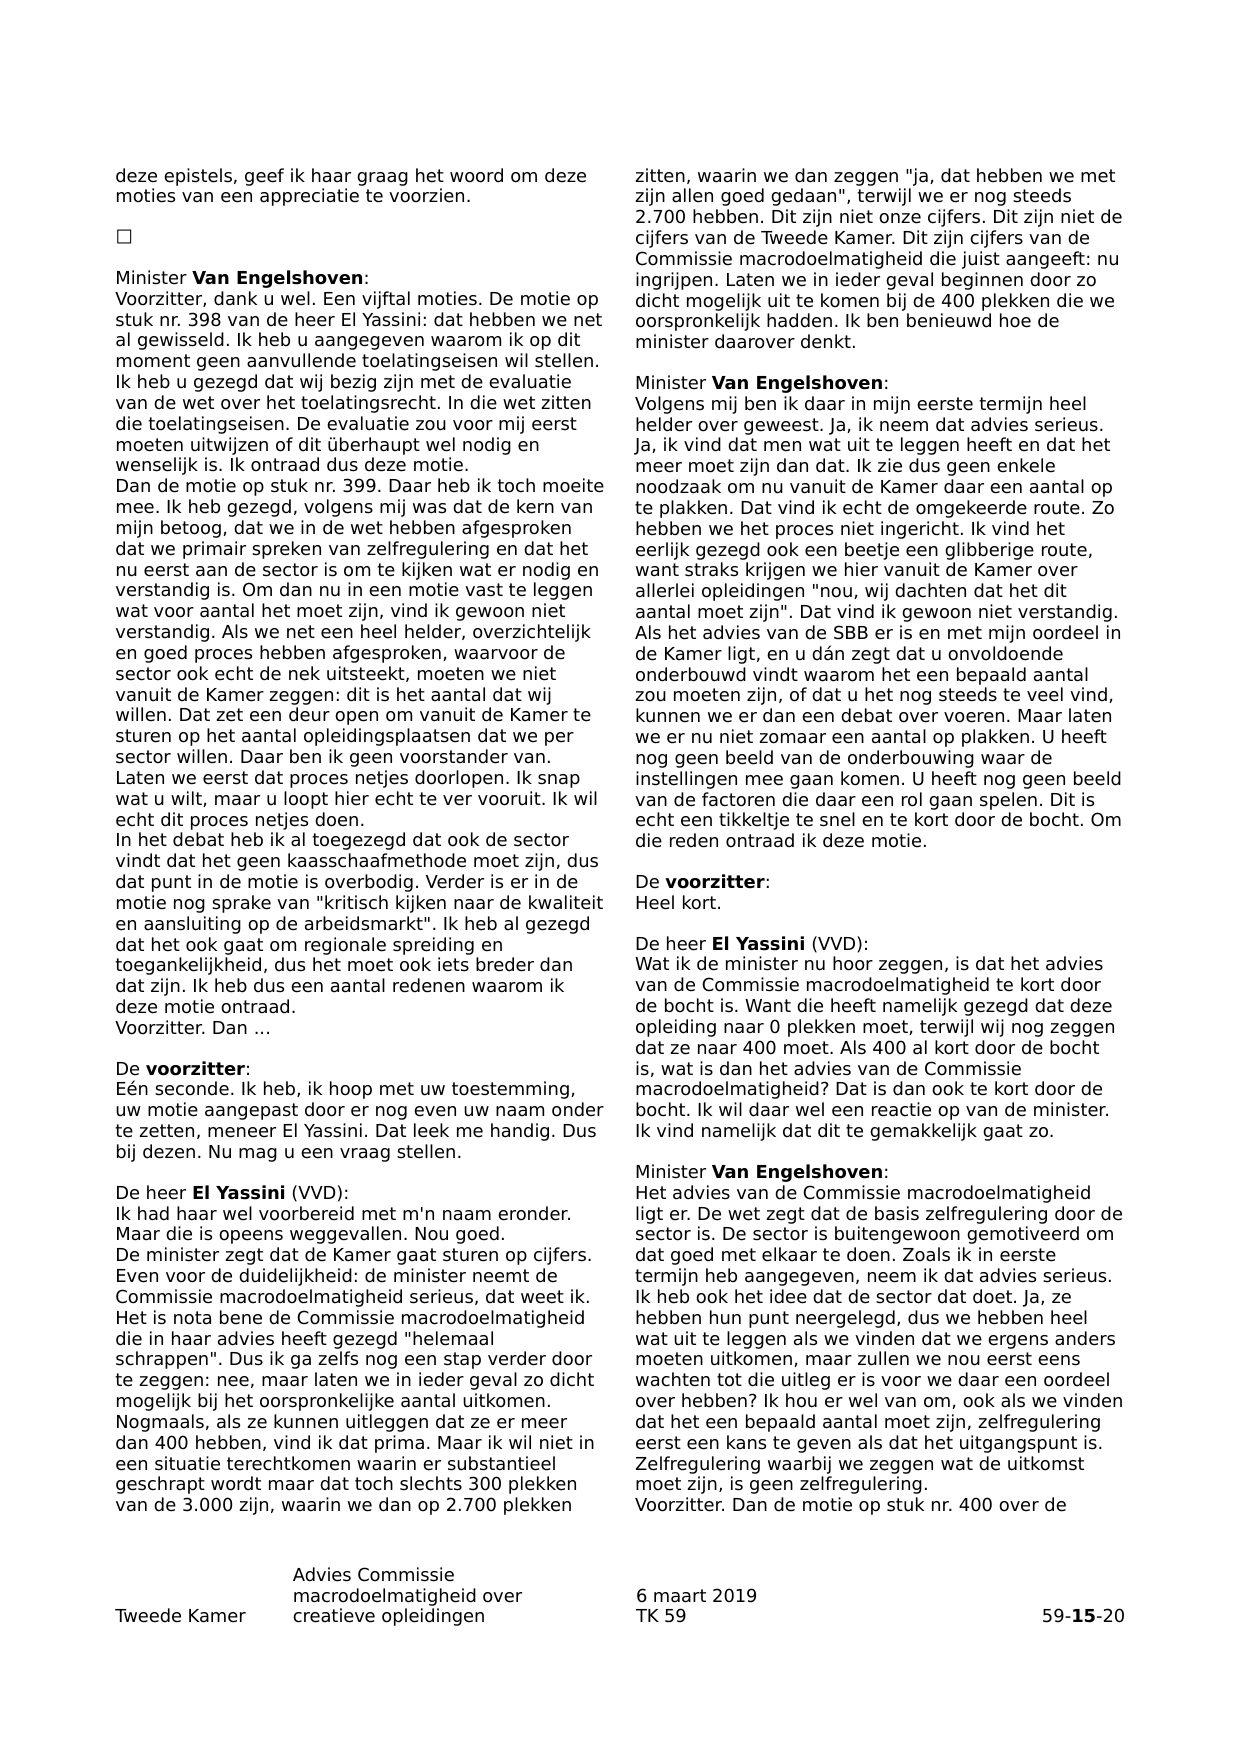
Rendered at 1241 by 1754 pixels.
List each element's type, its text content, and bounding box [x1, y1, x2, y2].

text Minister Van Engelshoven: [115, 268, 605, 288]
text De heer El Yassini (VVD): [635, 933, 1125, 954]
text De minister zegt dat de Kamer gaat sturen op cijfers. Even voor de duidelijkheid: de minister neemt de Commissie macrodoelmatigheid serieus, dat weet ik. Het is nota bene de Commissie macrodoelmatigheid die in haar advies heeft gezegd "helemaal schrappen". Dus ik ga zelfs nog een stap verder door te zeggen: nee, maar laten we in ieder geval zo dicht mogelijk bij het oorspronkelijke aantal uitkomen. Nogmaals, als ze kunnen uitleggen dat ze er meer dan 400 hebben, vind ik dat prima. Maar ik wil niet in een situatie terechtkomen waarin er substantieel geschrapt wordt maar dat toch slechts 300 plekken van de 3.000 zijn, waarin we dan op 2.700 plekken [115, 1245, 605, 1516]
text De voorzitter: [115, 1058, 605, 1079]
text Ik had haar wel voorbereid met m'n naam eronder. Maar die is opeens weggevallen. Nou goed. [115, 1203, 605, 1245]
text Voorzitter. Dan de motie op stuk nr. 400 over de [635, 1495, 1125, 1516]
text De heer El Yassini (VVD): [115, 1182, 605, 1203]
text Dan de motie op stuk nr. 399. Daar heb ik toch moeite mee. Ik heb gezegd, volgens mij was dat de kern van mijn betoog, dat we in de wet hebben afgesproken dat we primair spreken van zelfregulering en dat het nu eerst aan de sector is om te kijken wat er nodig en verstandig is. Om dan nu in een motie vast te leggen wat voor aantal het moet zijn, vind ik gewoon niet verstandig. Als we net een heel helder, overzichtelijk en goed proces hebben afgesproken, waarvoor de sector ook echt de nek uitsteekt, moeten we niet vanuit de Kamer zeggen: dit is het aantal dat wij willen. Dat zet een deur open om vanuit de Kamer te sturen op het aantal opleidingsplaatsen dat we per sector willen. Daar ben ik geen voorstander van. Laten we eerst dat proces netjes doorlopen. Ik snap wat u wilt, maar u loopt hier echt te ver vooruit. Ik wil echt dit proces netjes doen. [115, 476, 605, 830]
text deze epistels, geef ik haar graag het woord om deze moties van een appreciatie te voorzien. [115, 165, 605, 207]
text Volgens mij ben ik daar in mijn eerste termijn heel helder over geweest. Ja, ik neem dat advies serieus. Ja, ik vind dat men wat uit te leggen heeft en dat het meer moet zijn dan dat. Ik zie dus geen enkele noodzaak om nu vanuit de Kamer daar een aantal op te plakken. Dat vind ik echt de omgekeerde route. Zo hebben we het proces niet ingericht. Ik vind het eerlijk gezegd ook een beetje een glibberige route, want straks krijgen we hier vanuit de Kamer over allerlei opleidingen "nou, wij dachten dat het dit aantal moet zijn". Dat vind ik gewoon niet verstandig. [635, 393, 1125, 623]
text zitten, waarin we dan zeggen "ja, dat hebben we met zijn allen goed gedaan", terwijl we er nog steeds 2.700 hebben. Dit zijn niet onze cijfers. Dit zijn niet de cijfers van de Tweede Kamer. Dit zijn cijfers van de Commissie macrodoelmatigheid die juist aangeeft: nu ingrijpen. Laten we in ieder geval beginnen door zo dicht mogelijk uit te komen bij de 400 plekken die we oorspronkelijk hadden. Ik ben benieuwd hoe de minister daarover denkt. [635, 165, 1125, 353]
text Minister Van Engelshoven: [635, 1162, 1125, 1182]
text Heel kort. [635, 893, 1125, 913]
text In het debat heb ik al toegezegd dat ook de sector vindt dat het geen kaasschaafmethode moet zijn, dus dat punt in de motie is overbodig. Verder is er in de motie nog sprake van "kritisch kijken naar de kwaliteit en aansluiting op de arbeidsmarkt". Ik heb al gezegd dat het ook gaat om regionale spreiding en toegankelijkheid, dus het moet ook iets breder dan dat zijn. Ik heb dus een aantal redenen waarom ik deze motie ontraad. [115, 830, 605, 1018]
text Wat ik de minister nu hoor zeggen, is dat het advies van de Commissie macrodoelmatigheid te kort door de bocht is. Want die heeft namelijk gezegd dat deze opleiding naar 0 plekken moet, terwijl wij nog zeggen dat ze naar 400 moet. Als 400 al kort door de bocht is, wat is dan het advies van de Commissie macrodoelmatigheid? Dat is dan ook te kort door de bocht. Ik wil daar wel een reactie op van de minister. Ik vind namelijk dat dit te gemakkelijk gaat zo. [635, 954, 1125, 1142]
text De voorzitter: [635, 872, 1125, 893]
text Het advies van de Commissie macrodoelmatigheid ligt er. De wet zegt dat de basis zelfregulering door de sector is. De sector is buitengewoon gemotiveerd om dat goed met elkaar te doen. Zoals ik in eerste termijn heb aangegeven, neem ik dat advies serieus. Ik heb ook het idee dat de sector dat doet. Ja, ze hebben hun punt neergelegd, dus we hebben heel wat uit te leggen als we vinden dat we ergens anders moeten uitkomen, maar zullen we nou eerst eens wachten tot die uitleg er is voor we daar een oordeel over hebben? Ik hou er wel van om, ook als we vinden dat het een bepaald aantal moet zijn, zelfregulering eerst een kans te geven als dat het uitgangspunt is. Zelfregulering waarbij we zeggen wat de uitkomst moet zijn, is geen zelfregulering. [635, 1182, 1125, 1495]
text ⬜ [115, 227, 605, 248]
text Eén seconde. Ik heb, ik hoop met uw toestemming, uw motie aangepast door er nog even uw naam onder te zetten, meneer El Yassini. Dat leek me handig. Dus bij dezen. Nu mag u een vraag stellen. [115, 1079, 605, 1162]
text Voorzitter. Dan ... [115, 1018, 605, 1038]
text Voorzitter, dank u wel. Een vijftal moties. De motie op stuk nr. 398 van de heer El Yassini: dat hebben we net al gewisseld. Ik heb u aangegeven waarom ik op dit moment geen aanvullende toelatingseisen wil stellen. Ik heb u gezegd dat wij bezig zijn met de evaluatie van de wet over het toelatingsrecht. In die wet zitten die toelatingseisen. De evaluatie zou voor mij eerst moeten uitwijzen of dit überhaupt wel nodig en wenselijk is. Ik ontraad dus deze motie. [115, 288, 605, 476]
text Als het advies van de SBB er is en met mijn oordeel in de Kamer ligt, en u dán zegt dat u onvoldoende onderbouwd vindt waarom het een bepaald aantal zou moeten zijn, of dat u het nog steeds te veel vind, kunnen we er dan een debat over voeren. Maar laten we er nu niet zomaar een aantal op plakken. U heeft nog geen beeld van de onderbouwing waar de instellingen mee gaan komen. U heeft nog geen beeld van de factoren die daar een rol gaan spelen. Dit is echt een tikkeltje te snel en te kort door de bocht. Om die reden ontraad ik deze motie. [635, 623, 1125, 852]
text Minister Van Engelshoven: [635, 373, 1125, 393]
